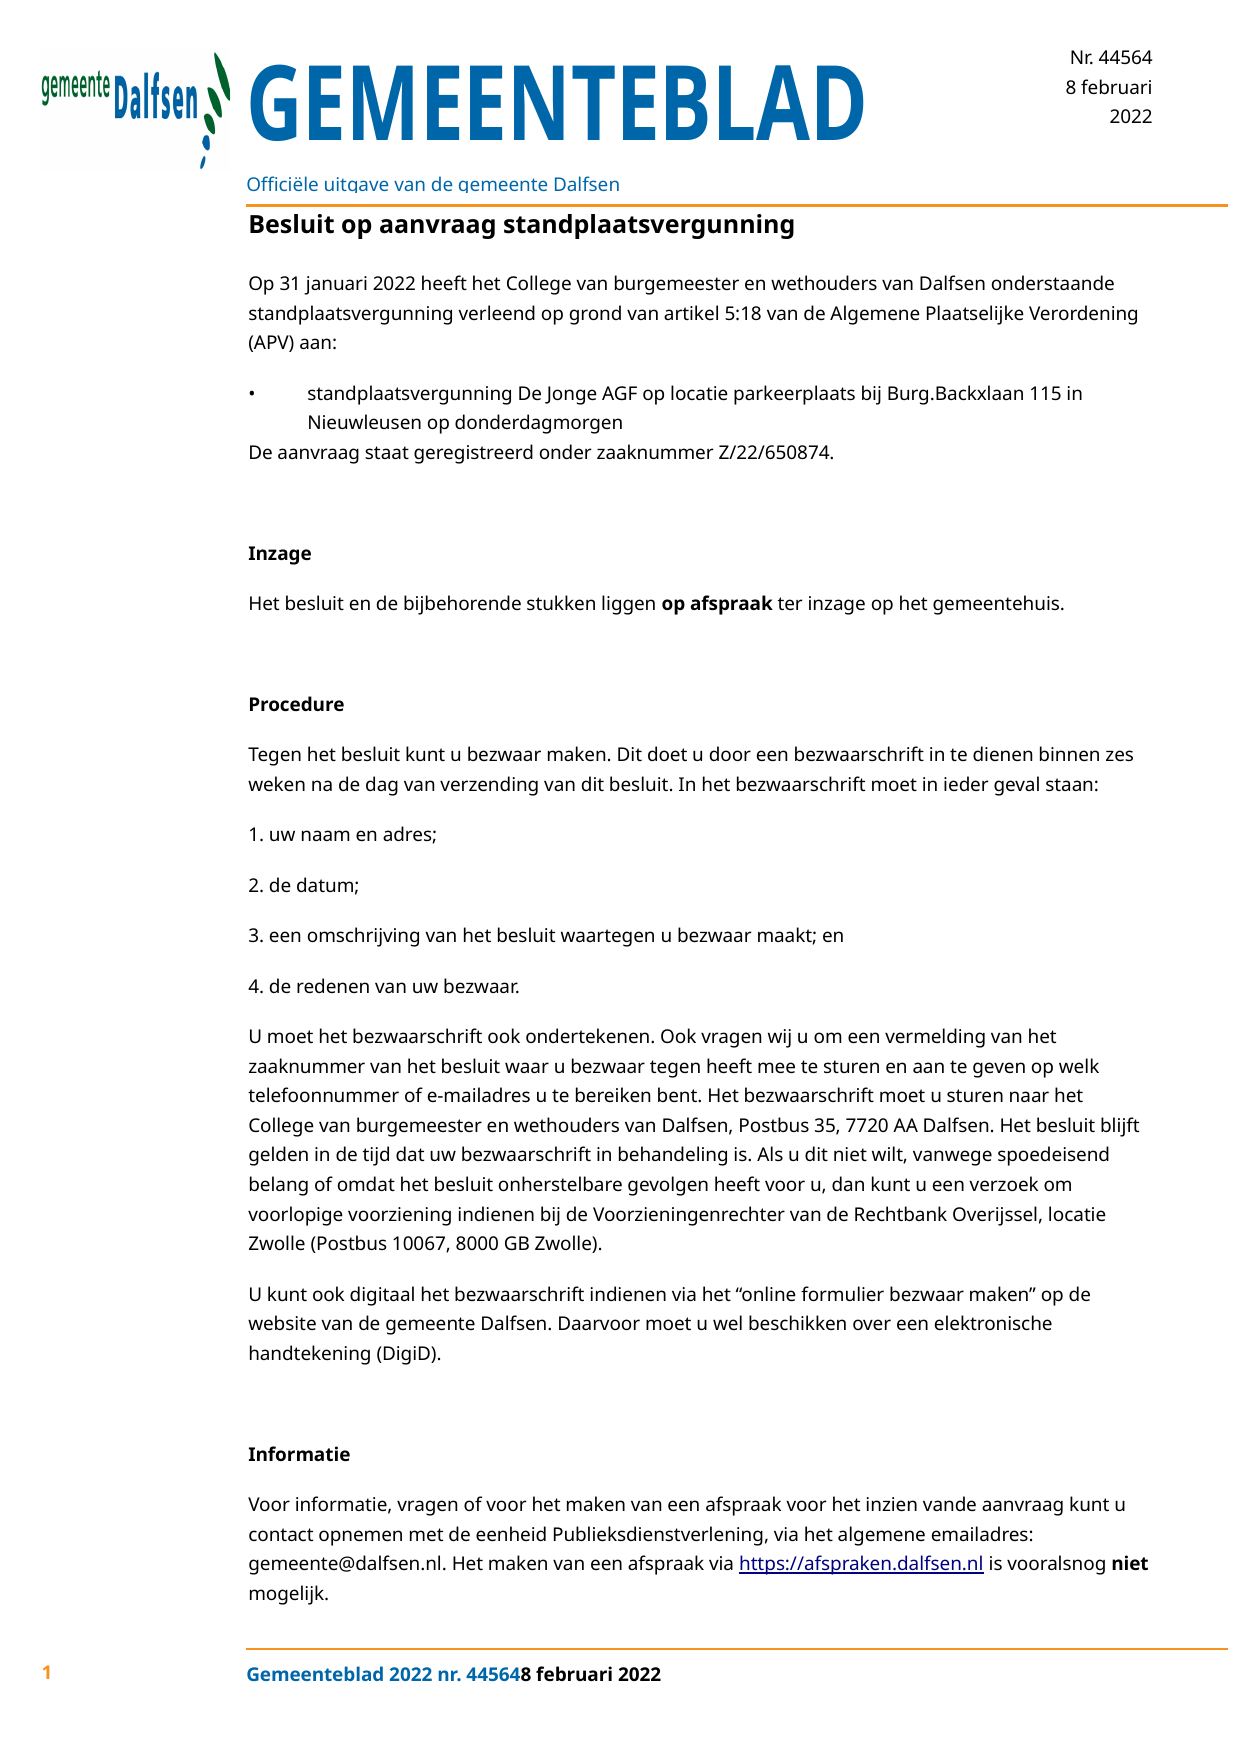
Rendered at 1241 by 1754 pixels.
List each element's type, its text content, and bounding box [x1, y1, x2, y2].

text De aanvraag staat geregistreerd onder zaaknummer Z/22/650874. [248, 439, 1152, 465]
text 2. de datum; [248, 872, 1152, 898]
text Besluit op aanvraag standplaatsvergunning [248, 207, 1152, 241]
text Tegen het besluit kunt u bezwaar maken. Dit doet u door een bezwaarschrift in te dienen binnen zes weken na de dag van verzending van dit besluit. In het bezwaarschrift moet in ieder geval staan: [248, 742, 1152, 797]
text Het besluit en de bijbehorende stukken liggen op afspraak ter inzage op het gemeentehuis. [248, 590, 1152, 616]
text 4. de redenen van uw bezwaar. [248, 973, 1152, 998]
text Procedure [248, 691, 1152, 717]
text Informatie [248, 1441, 1152, 1466]
text U moet het bezwaarschrift ook ondertekenen. Ook vragen wij u om een vermelding van het zaaknummer van het besluit waar u bezwaar tegen heeft mee te sturen en aan te geven op welk telefoonnummer of e-mailadres u te bereiken bent. Het bezwaarschrift moet u sturen naar het College van burgemeester en wethouders van Dalfsen, Postbus 35, 7720 AA Dalfsen. Het besluit blijft gelden in de tijd dat uw bezwaarschrift in behandeling is. Als u dit niet wilt, vanwege spoedeisend belang of omdat het besluit onherstelbare gevolgen heeft voor u, dan kunt u een verzoek om voorlopige voorziening indienen bij de Voorzieningenrechter van de Rechtbank Overijssel, locatie Zwolle (Postbus 10067, 8000 GB Zwolle). [248, 1023, 1152, 1256]
text U kunt ook digitaal het bezwaarschrift indienen via het “online formulier bezwaar maken” op de website van de gemeente Dalfsen. Daarvoor moet u wel beschikken over een elektronische handtekening (DigiD). [248, 1281, 1152, 1366]
text 3. een omschrijving van het besluit waartegen u bezwaar maakt; en [248, 922, 1152, 948]
text Op 31 januari 2022 heeft het College van burgemeester en wethouders van Dalfsen onderstaande standplaatsvergunning verleend op grond van artikel 5:18 van de Algemene Plaatselijke Verordening (APV) aan: [248, 270, 1152, 355]
text Inzage [248, 540, 1152, 566]
list standplaatsvergunning De Jonge AGF op locatie parkeerplaats bij Burg.Backxlaan 115 in Nieuwleusen op donderdagmorgen [248, 380, 1152, 435]
text Voor informatie, vragen of voor het maken van een afspraak voor het inzien vande aanvraag kunt u contact opnemen met de eenheid Publieksdienstverlening, via het algemene emailadres: gemeente@dalfsen.nl. Het maken van een afspraak via https://afspraken.dalfsen.nl is vooralsnog niet mogelijk. [248, 1491, 1152, 1606]
picture [41, 47, 231, 172]
text 1. uw naam en adres; [248, 822, 1152, 847]
